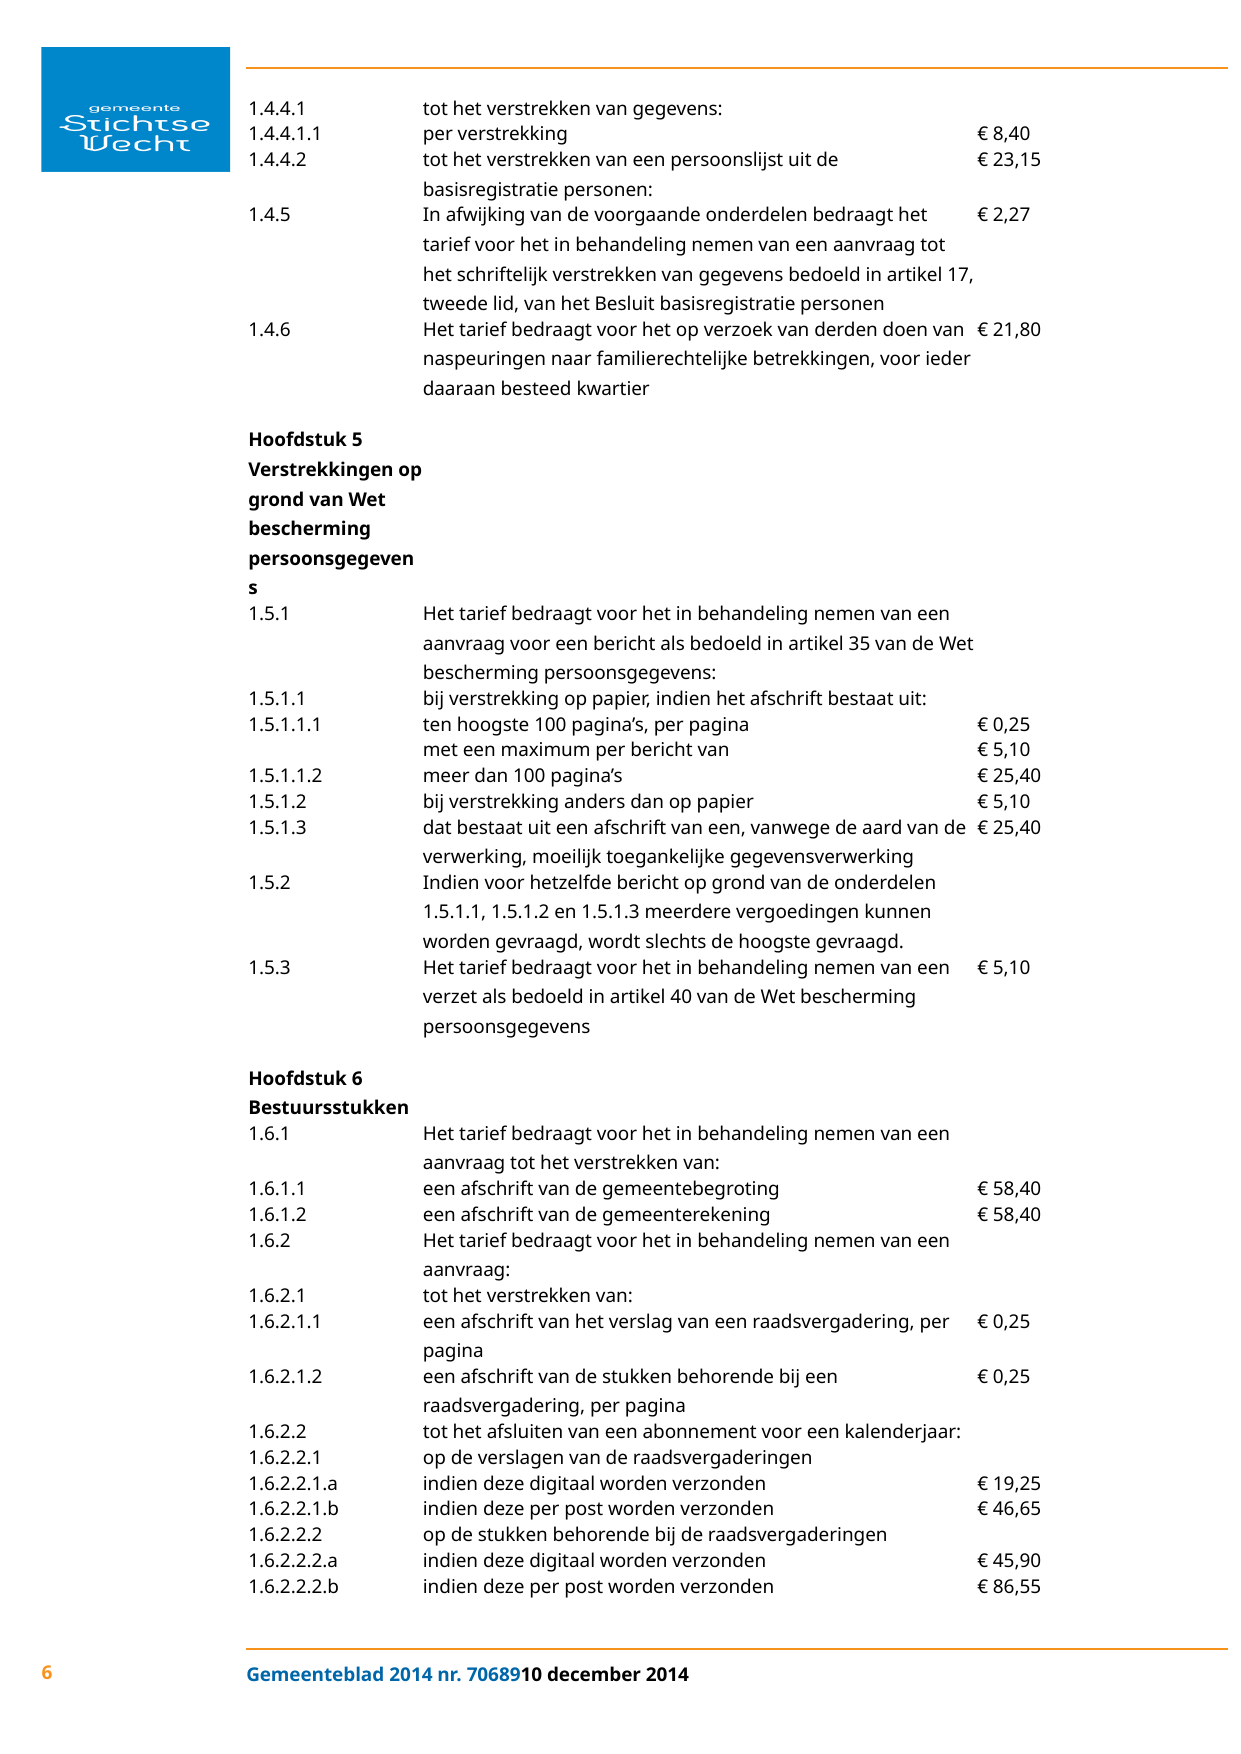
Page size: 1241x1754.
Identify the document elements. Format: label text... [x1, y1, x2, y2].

table_cell 1.6.2.2.1.a [248, 1470, 423, 1496]
table_cell [977, 600, 1152, 685]
table_cell 1.6.2.2.1 [248, 1444, 423, 1470]
table_cell op de stukken behorende bij de raadsvergaderingen [423, 1521, 977, 1547]
table_cell € 5,10 [977, 954, 1152, 1039]
table_cell € 19,25 [977, 1470, 1152, 1496]
table_cell 1.6.2.2.2 [248, 1521, 423, 1547]
table_cell € 23,15 [977, 146, 1152, 202]
table_cell 1.6.2.2 [248, 1419, 423, 1444]
table_cell € 2,27 [977, 202, 1152, 316]
table_cell op de verslagen van de raadsvergaderingen [423, 1444, 977, 1470]
table_cell 1.6.2.1.2 [248, 1363, 423, 1418]
picture [156, 136, 160, 150]
table_cell tot het verstrekken van: [423, 1282, 977, 1308]
table_cell € 25,40 [977, 763, 1152, 788]
table_cell Het tarief bedraagt voor het in behandeling nemen van een verzet als bedoeld in artikel 40 van de Wet bescherming persoonsgegevens [423, 954, 977, 1039]
table_cell 1.5.2 [248, 869, 423, 954]
table_cell [977, 1120, 1152, 1175]
table_cell 1.6.1.1 [248, 1175, 423, 1201]
table_cell met een maximum per bericht van [423, 737, 977, 762]
table_cell [977, 1419, 1152, 1444]
table_cell [423, 1039, 977, 1065]
table_cell € 58,40 [977, 1175, 1152, 1201]
table_cell Indien voor hetzelfde bericht op grond van de onderdelen 1.5.1.1, 1.5.1.2 en 1.5.1.3 meerdere vergoedingen kunnen worden gevraagd, wordt slechts de hoogste gevraagd. [423, 869, 977, 954]
table_cell 1.4.6 [248, 316, 423, 401]
table_cell indien deze digitaal worden verzonden [423, 1470, 977, 1496]
table_cell [977, 401, 1152, 427]
table_cell tot het verstrekken van gegevens: [423, 95, 977, 121]
table_cell Het tarief bedraagt voor het in behandeling nemen van een aanvraag tot het verstrekken van: [423, 1120, 977, 1175]
table_cell [977, 869, 1152, 954]
picture [134, 116, 139, 130]
table_cell ten hoogste 100 pagina’s, per pagina [423, 711, 977, 737]
table_cell Het tarief bedraagt voor het in behandeling nemen van een aanvraag voor een bericht als bedoeld in artikel 35 van de Wet bescherming persoonsgegevens: [423, 600, 977, 685]
table_cell € 0,25 [977, 1363, 1152, 1418]
table_cell meer dan 100 pagina’s [423, 763, 977, 788]
table_cell Het tarief bedraagt voor het op verzoek van derden doen van naspeuringen naar familierechtelijke betrekkingen, voor ieder daaraan besteed kwartier [423, 316, 977, 401]
table_cell € 86,55 [977, 1573, 1152, 1598]
table_cell [248, 1039, 423, 1065]
table_cell 1.5.1.2 [248, 788, 423, 814]
table_cell 1.4.4.1.1 [248, 121, 423, 146]
table_cell 1.6.2.2.1.b [248, 1496, 423, 1521]
table_cell € 5,10 [977, 737, 1152, 762]
table_cell 1.5.1.1.2 [248, 763, 423, 788]
table_cell 1.4.5 [248, 202, 423, 316]
table_cell Hoofdstuk 6 Bestuursstukken [248, 1065, 423, 1120]
table_cell [423, 401, 977, 427]
table_cell bij verstrekking op papier, indien het afschrift bestaat uit: [423, 685, 977, 711]
table_cell [977, 1521, 1152, 1547]
table_cell [423, 427, 977, 600]
table_cell € 25,40 [977, 814, 1152, 869]
table_cell [977, 1039, 1152, 1065]
table_cell € 5,10 [977, 788, 1152, 814]
table_cell [977, 95, 1152, 121]
table_cell 1.6.2.1.1 [248, 1308, 423, 1363]
table_cell 1.6.2.2.2.a [248, 1547, 423, 1573]
table_cell 1.5.1.1 [248, 685, 423, 711]
table_cell 1.4.4.2 [248, 146, 423, 202]
table_cell bij verstrekking anders dan op papier [423, 788, 977, 814]
table_cell 1.6.1 [248, 1120, 423, 1175]
table_cell € 45,90 [977, 1547, 1152, 1573]
table_cell indien deze per post worden verzonden [423, 1573, 977, 1598]
table_cell tot het afsluiten van een abonnement voor een kalenderjaar: [423, 1419, 977, 1444]
table_cell een afschrift van de gemeentebegroting [423, 1175, 977, 1201]
table_cell [977, 685, 1152, 711]
table_cell een afschrift van de gemeenterekening [423, 1201, 977, 1227]
table_cell 1.5.1 [248, 600, 423, 685]
table_cell € 0,25 [977, 711, 1152, 737]
table_cell 1.6.1.2 [248, 1201, 423, 1227]
table_cell per verstrekking [423, 121, 977, 146]
table_cell € 58,40 [977, 1201, 1152, 1227]
table_cell [423, 1065, 977, 1120]
table_cell € 8,40 [977, 121, 1152, 146]
table_cell [248, 737, 423, 762]
table_cell € 21,80 [977, 316, 1152, 401]
table_cell dat bestaat uit een afschrift van een, vanwege de aard van de verwerking, moeilijk toegankelijke gegevensverwerking [423, 814, 977, 869]
table_cell tot het verstrekken van een persoonslijst uit de basisregistratie personen: [423, 146, 977, 202]
table_cell indien deze digitaal worden verzonden [423, 1547, 977, 1573]
table_cell [977, 1282, 1152, 1308]
table_cell Hoofdstuk 5 Verstrekkingen op grond van Wet bescherming persoonsgegevens [248, 427, 423, 600]
table_cell [977, 1444, 1152, 1470]
table_cell € 0,25 [977, 1308, 1152, 1363]
table_cell Het tarief bedraagt voor het in behandeling nemen van een aanvraag: [423, 1227, 977, 1282]
table_cell [248, 401, 423, 427]
table_cell 1.6.2 [248, 1227, 423, 1282]
table_cell een afschrift van het verslag van een raadsvergadering, per pagina [423, 1308, 977, 1363]
table_cell 1.6.2.1 [248, 1282, 423, 1308]
table_cell 1.4.4.1 [248, 95, 423, 121]
table_cell 1.5.3 [248, 954, 423, 1039]
table_cell [977, 1227, 1152, 1282]
table_cell indien deze per post worden verzonden [423, 1496, 977, 1521]
table_cell 1.6.2.2.2.b [248, 1573, 423, 1598]
table_cell 1.5.1.1.1 [248, 711, 423, 737]
table_cell 1.5.1.3 [248, 814, 423, 869]
table_cell € 46,65 [977, 1496, 1152, 1521]
table_cell In afwijking van de voorgaande onderdelen bedraagt het tarief voor het in behandeling nemen van een aanvraag tot het schriftelijk verstrekken van gegevens bedoeld in artikel 17, tweede lid, van het Besluit basisregistratie personen [423, 202, 977, 316]
table_cell een afschrift van de stukken behorende bij een raadsvergadering, per pagina [423, 1363, 977, 1418]
